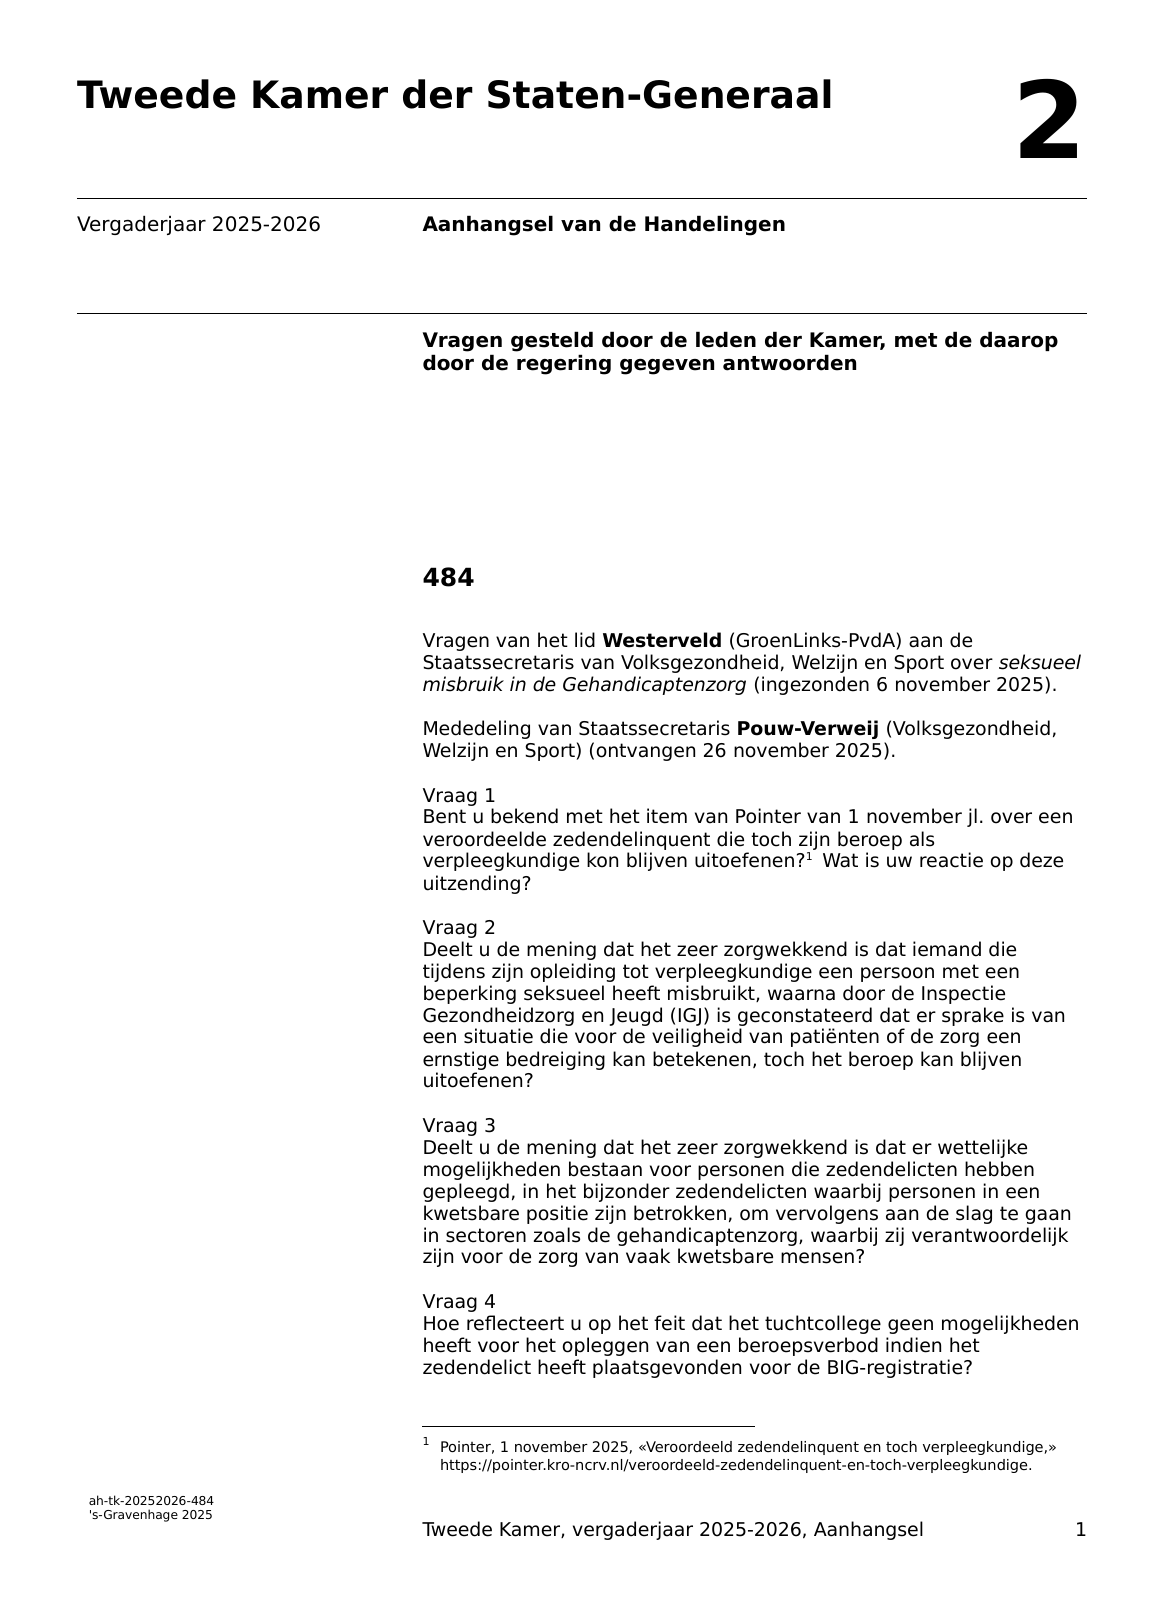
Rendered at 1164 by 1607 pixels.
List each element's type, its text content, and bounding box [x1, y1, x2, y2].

text Deelt u de mening dat het zeer zorgwekkend is dat iemand die tijdens zijn opleiding tot verpleegkundige een persoon met een beperking seksueel heeft misbruikt, waarna door de Inspectie Gezondheidzorg en Jeugd (IGJ) is geconstateerd dat er sprake is van een situatie die voor de veiligheid van patiënten of de zorg een ernstige bedreiging kan betekenen, toch het beroep kan blijven uitoefenen? [422, 938, 1087, 1092]
text Vragen van het lid Westerveld (GroenLinks-PvdA) aan de Staatssecretaris van Volksgezondheid, Welzijn en Sport over seksueel misbruik in de Gehandicaptenzorg (ingezonden 6 november 2025). [422, 630, 1087, 696]
table_cell Vergaderjaar 2025-2026 [77, 199, 422, 313]
text 484 [422, 563, 1087, 592]
table_cell [77, 314, 422, 375]
table_header 2 [886, 59, 1087, 198]
table_cell Vragen gesteld door de leden der Kamer, met de daarop door de regering gegeven antwoorden [422, 314, 1087, 375]
text Deelt u de mening dat het zeer zorgwekkend is dat er wettelijke mogelijkheden bestaan voor personen die zedendelicten hebben gepleegd, in het bijzonder zedendelicten waarbij personen in een kwetsbare positie zijn betrokken, om vervolgens aan de slag te gaan in sectoren zoals de gehandicaptenzorg, waarbij zij verantwoordelijk zijn voor de zorg van vaak kwetsbare mensen? [422, 1137, 1087, 1268]
text Vraag 4 [422, 1291, 1087, 1313]
text Mededeling van Staatssecretaris Pouw-Verweij (Volksgezondheid, Welzijn en Sport) (ontvangen 26 november 2025). [422, 718, 1087, 762]
table_header Tweede Kamer der Staten-Generaal [77, 59, 886, 198]
table_cell Aanhangsel van de Handelingen [422, 199, 1087, 313]
text Hoe reflecteert u op het feit dat het tuchtcollege geen mogelijkheden heeft voor het opleggen van een beroepsverbod indien het zedendelict heeft plaatsgevonden voor de BIG-registratie? [422, 1313, 1087, 1378]
text Vraag 3 [422, 1114, 1087, 1137]
text Vraag 1 [422, 784, 1087, 806]
text Vraag 2 [422, 917, 1087, 938]
text Pointer, 1 november 2025, «Veroordeeld zedendelinquent en toch verpleegkundige,» https://pointer.kro-ncrv.nl/veroordeeld-zedendelinquent-en-toch-verpleegkundige. [422, 1435, 1087, 1474]
text Bent u bekend met het item van Pointer van 1 november jl. over een veroordeelde zedendelinquent die toch zijn beroep als verpleegkundige kon blijven uitoefenen? Wat is uw reactie op deze uitzending? [422, 806, 1087, 894]
text ah-tk-20252026-484 [88, 1494, 323, 1508]
text 's-Gravenhage 2025 [88, 1508, 323, 1522]
